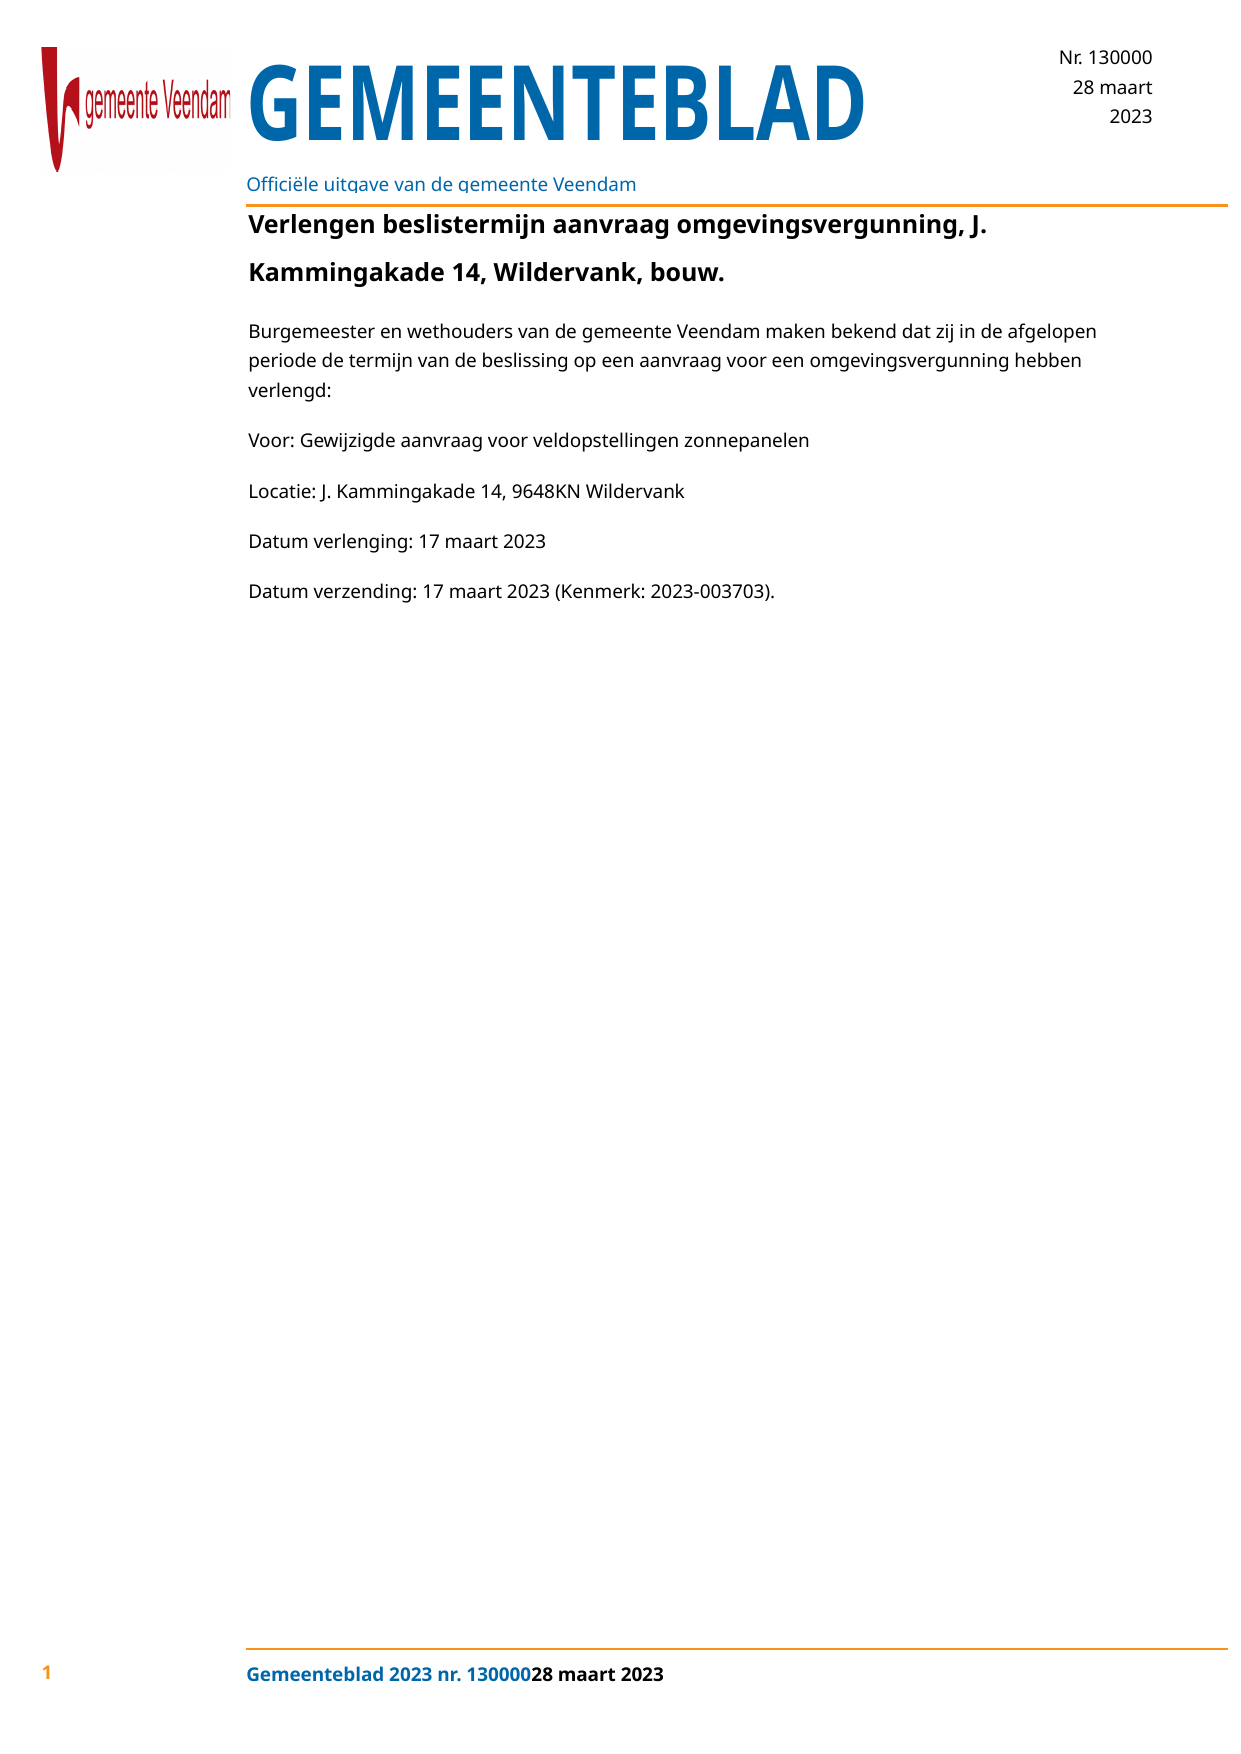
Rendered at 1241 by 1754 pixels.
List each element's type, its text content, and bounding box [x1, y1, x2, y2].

text Datum verlenging: 17 maart 2023 [248, 528, 1152, 554]
text Verlengen beslistermijn aanvraag omgevingsvergunning, J. Kammingakade 14, Wildervank, bouw. [248, 207, 1152, 288]
text Burgemeester en wethouders van de gemeente Veendam maken bekend dat zij in de afgelopen periode de termijn van de beslissing op een aanvraag voor een omgevingsvergunning hebben verlengd: [248, 318, 1152, 403]
text Locatie: J. Kammingakade 14, 9648KN Wildervank [248, 478, 1152, 504]
picture [41, 47, 231, 172]
text Datum verzending: 17 maart 2023 (Kenmerk: 2023-003703). [248, 579, 1152, 604]
text Voor: Gewijzigde aanvraag voor veldopstellingen zonnepanelen [248, 427, 1152, 453]
